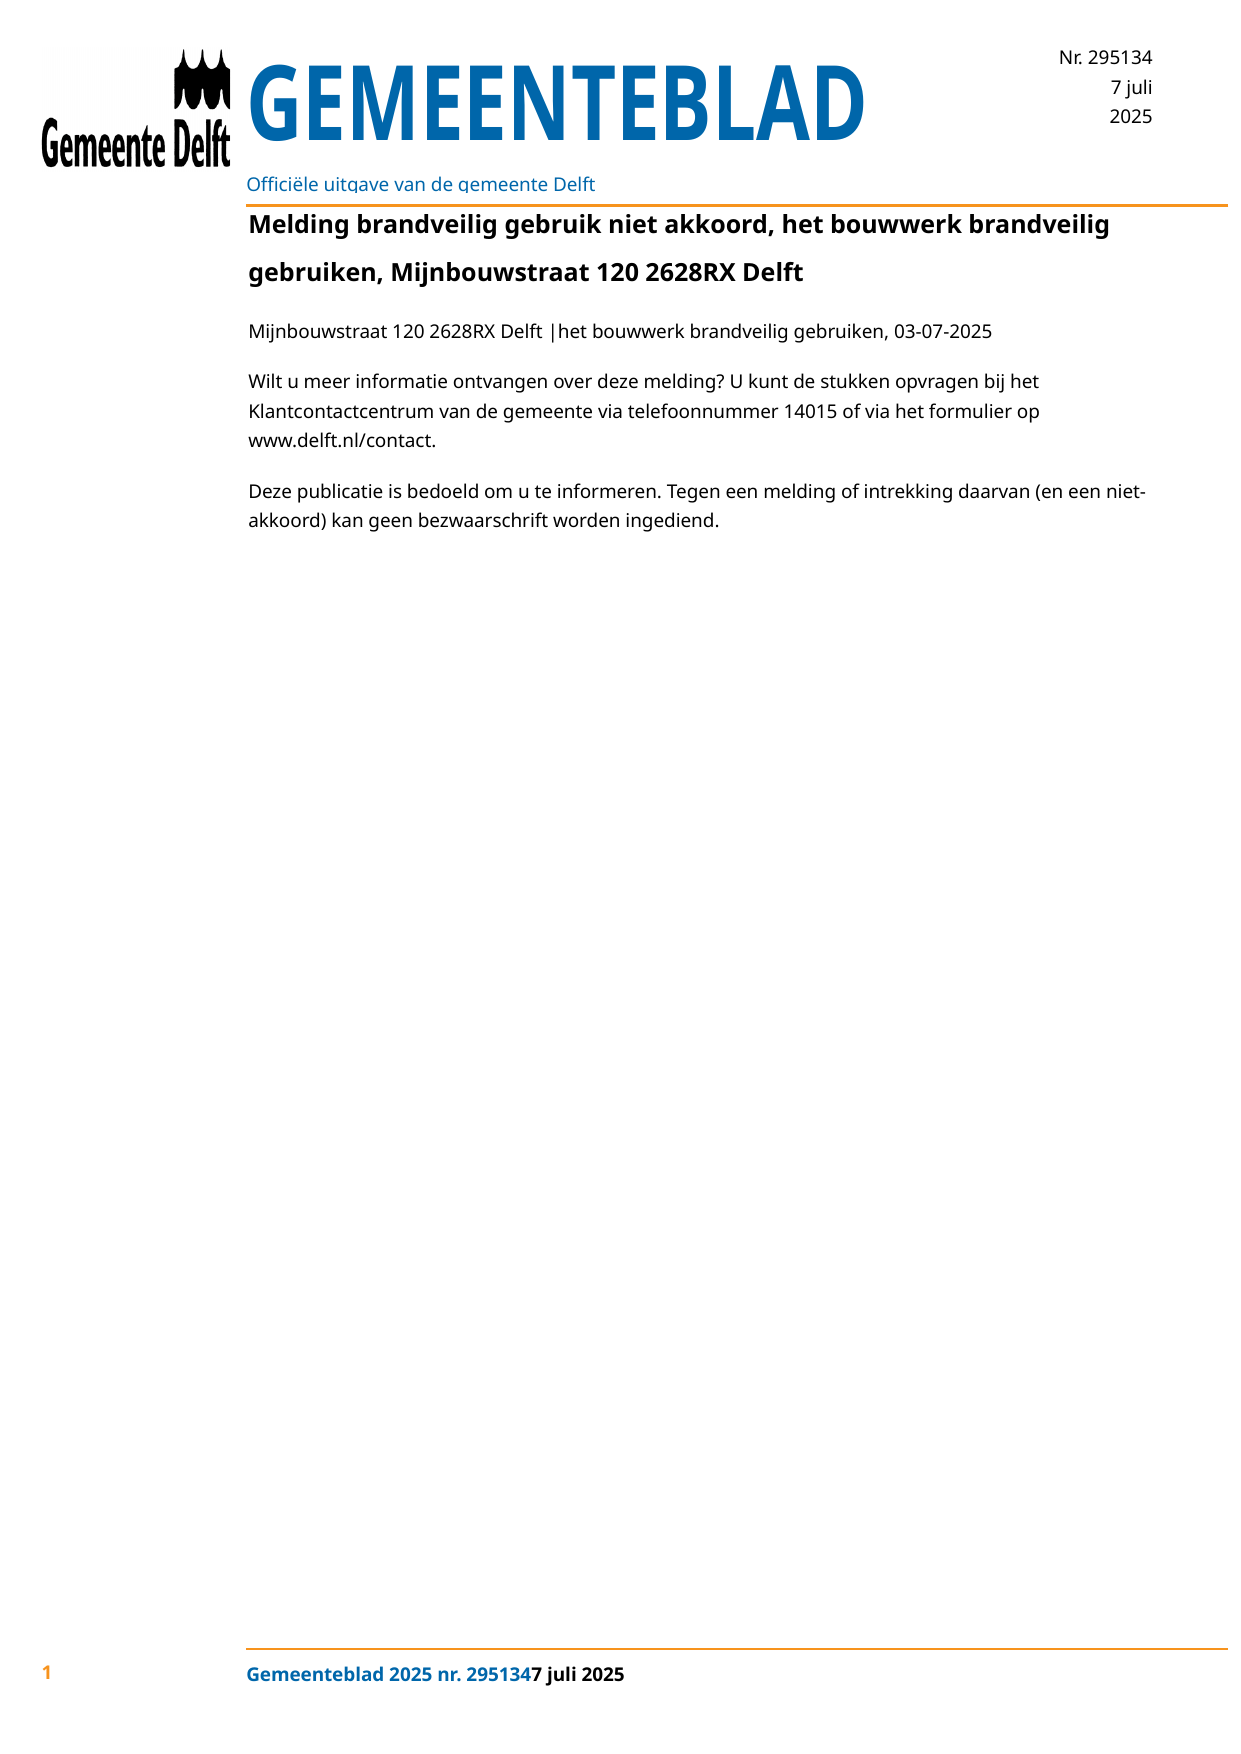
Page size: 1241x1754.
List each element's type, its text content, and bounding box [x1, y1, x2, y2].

text Mijnbouwstraat 120 2628RX Delft |het bouwwerk brandveilig gebruiken, 03-07-2025 [248, 318, 1152, 344]
text Melding brandveilig gebruik niet akkoord, het bouwwerk brandveilig gebruiken, Mijnbouwstraat 120 2628RX Delft [248, 207, 1152, 288]
text Deze publicatie is bedoeld om u te informeren. Tegen een melding of intrekking daarvan (en een niet-akkoord) kan geen bezwaarschrift worden ingediend. [248, 478, 1152, 533]
text Wilt u meer informatie ontvangen over deze melding? U kunt de stukken opvragen bij het Klantcontactcentrum van de gemeente via telefoonnummer 14015 of via het formulier op www.delft.nl/contact. [248, 368, 1152, 453]
picture [41, 47, 231, 172]
